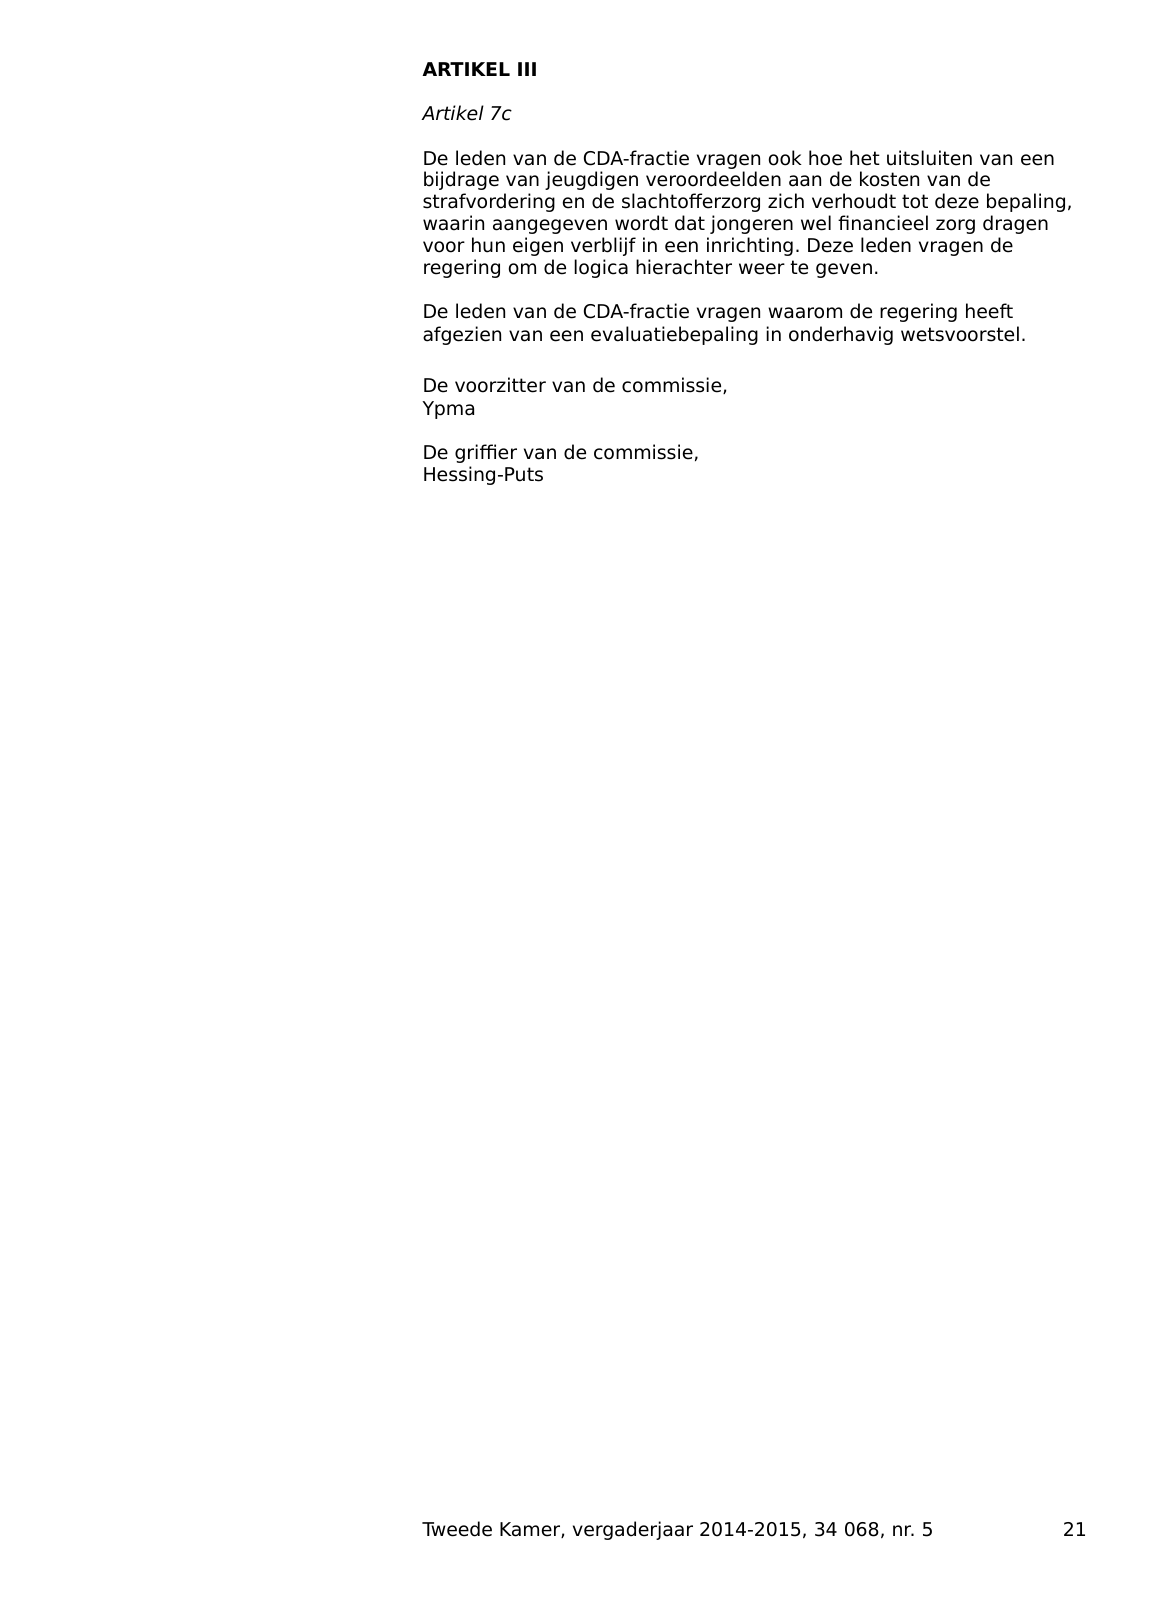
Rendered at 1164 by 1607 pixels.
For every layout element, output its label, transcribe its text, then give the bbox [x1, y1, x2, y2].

subtitle ARTIKEL III [422, 59, 1087, 81]
subtitle Artikel 7c [422, 103, 1087, 125]
text De leden van de CDA-fractie vragen ook hoe het uitsluiten van een bijdrage van jeugdigen veroordeelden aan de kosten van de strafvordering en de slachtofferzorg zich verhoudt tot deze bepaling, waarin aangegeven wordt dat jongeren wel financieel zorg dragen voor hun eigen verblijf in een inrichting. Deze leden vragen de regering om de logica hierachter weer te geven. [422, 147, 1087, 279]
text De voorzitter van de commissie, Ypma [422, 375, 1087, 419]
text De leden van de CDA-fractie vragen waarom de regering heeft afgezien van een evaluatiebepaling in onderhavig wetsvoorstel. [422, 301, 1087, 345]
text De griffier van de commissie, Hessing-Puts [422, 442, 1087, 486]
